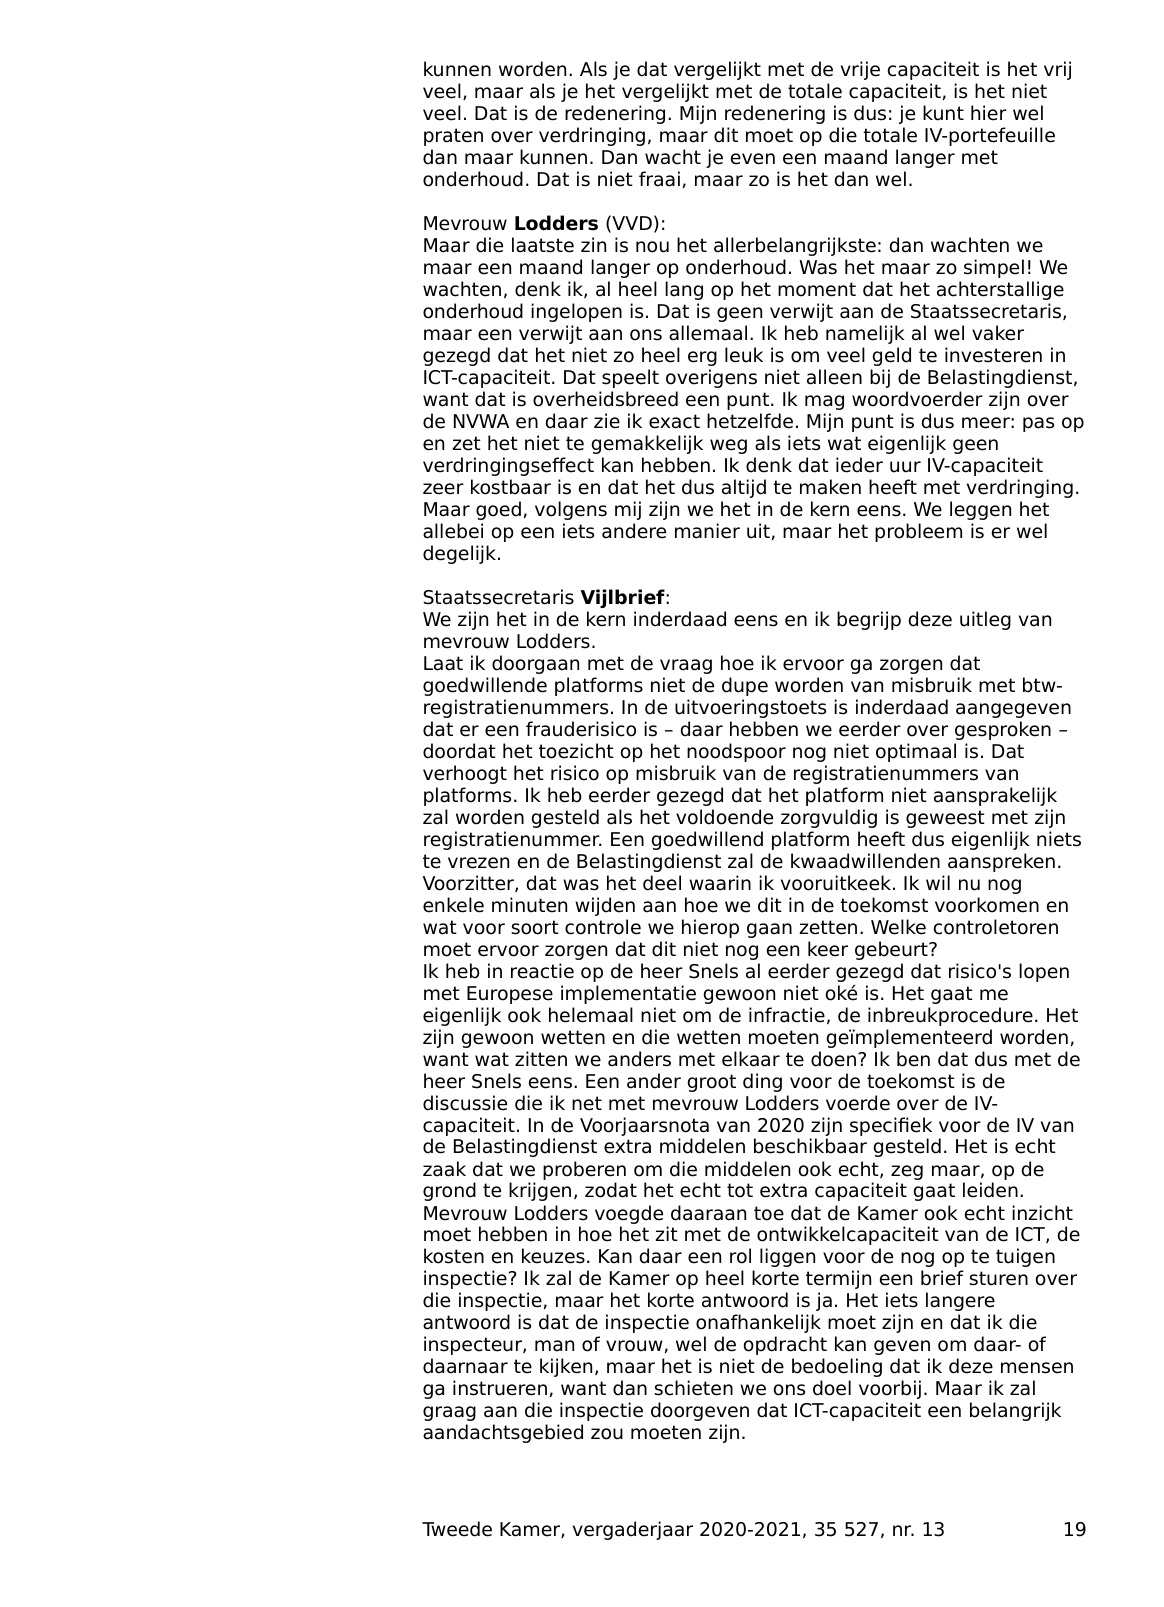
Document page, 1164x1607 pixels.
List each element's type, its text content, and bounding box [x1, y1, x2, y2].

text Staatssecretaris Vijlbrief: [422, 587, 1087, 609]
text Ik heb in reactie op de heer Snels al eerder gezegd dat risico's lopen met Europese implementatie gewoon niet oké is. Het gaat me eigenlijk ook helemaal niet om de infractie, de inbreukprocedure. Het zijn gewoon wetten en die wetten moeten geïmplementeerd worden, want wat zitten we anders met elkaar te doen? Ik ben dat dus met de heer Snels eens. Een ander groot ding voor de toekomst is de discussie die ik net met mevrouw Lodders voerde over de IV-capaciteit. In de Voorjaarsnota van 2020 zijn specifiek voor de IV van de Belastingdienst extra middelen beschikbaar gesteld. Het is echt zaak dat we proberen om die middelen ook echt, zeg maar, op de grond te krijgen, zodat het echt tot extra capaciteit gaat leiden. [422, 961, 1087, 1202]
text Laat ik doorgaan met de vraag hoe ik ervoor ga zorgen dat goedwillende platforms niet de dupe worden van misbruik met btw-registratienummers. In de uitvoeringstoets is inderdaad aangegeven dat er een frauderisico is – daar hebben we eerder over gesproken – doordat het toezicht op het noodspoor nog niet optimaal is. Dat verhoogt het risico op misbruik van de registratienummers van platforms. Ik heb eerder gezegd dat het platform niet aansprakelijk zal worden gesteld als het voldoende zorgvuldig is geweest met zijn registratienummer. Een goedwillend platform heeft dus eigenlijk niets te vrezen en de Belastingdienst zal de kwaadwillenden aanspreken. [422, 653, 1087, 873]
text Mevrouw Lodders voegde daaraan toe dat de Kamer ook echt inzicht moet hebben in hoe het zit met de ontwikkelcapaciteit van de ICT, de kosten en keuzes. Kan daar een rol liggen voor de nog op te tuigen inspectie? Ik zal de Kamer op heel korte termijn een brief sturen over die inspectie, maar het korte antwoord is ja. Het iets langere antwoord is dat de inspectie onafhankelijk moet zijn en dat ik die inspecteur, man of vrouw, wel de opdracht kan geven om daar- of daarnaar te kijken, maar het is niet de bedoeling dat ik deze mensen ga instrueren, want dan schieten we ons doel voorbij. Maar ik zal graag aan die inspectie doorgeven dat ICT-capaciteit een belangrijk aandachtsgebied zou moeten zijn. [422, 1202, 1087, 1444]
text kunnen worden. Als je dat vergelijkt met de vrije capaciteit is het vrij veel, maar als je het vergelijkt met de totale capaciteit, is het niet veel. Dat is de redenering. Mijn redenering is dus: je kunt hier wel praten over verdringing, maar dit moet op die totale IV-portefeuille dan maar kunnen. Dan wacht je even een maand langer met onderhoud. Dat is niet fraai, maar zo is het dan wel. [422, 59, 1087, 191]
text We zijn het in de kern inderdaad eens en ik begrijp deze uitleg van mevrouw Lodders. [422, 609, 1087, 653]
text Maar die laatste zin is nou het allerbelangrijkste: dan wachten we maar een maand langer op onderhoud. Was het maar zo simpel! We wachten, denk ik, al heel lang op het moment dat het achterstallige onderhoud ingelopen is. Dat is geen verwijt aan de Staatssecretaris, maar een verwijt aan ons allemaal. Ik heb namelijk al wel vaker gezegd dat het niet zo heel erg leuk is om veel geld te investeren in ICT-capaciteit. Dat speelt overigens niet alleen bij de Belastingdienst, want dat is overheidsbreed een punt. Ik mag woordvoerder zijn over de NVWA en daar zie ik exact hetzelfde. Mijn punt is dus meer: pas op en zet het niet te gemakkelijk weg als iets wat eigenlijk geen verdringingseffect kan hebben. Ik denk dat ieder uur IV-capaciteit zeer kostbaar is en dat het dus altijd te maken heeft met verdringing. Maar goed, volgens mij zijn we het in de kern eens. We leggen het allebei op een iets andere manier uit, maar het probleem is er wel degelijk. [422, 235, 1087, 565]
text Voorzitter, dat was het deel waarin ik vooruitkeek. Ik wil nu nog enkele minuten wijden aan hoe we dit in de toekomst voorkomen en wat voor soort controle we hierop gaan zetten. Welke controletoren moet ervoor zorgen dat dit niet nog een keer gebeurt? [422, 873, 1087, 961]
text Mevrouw Lodders (VVD): [422, 213, 1087, 235]
